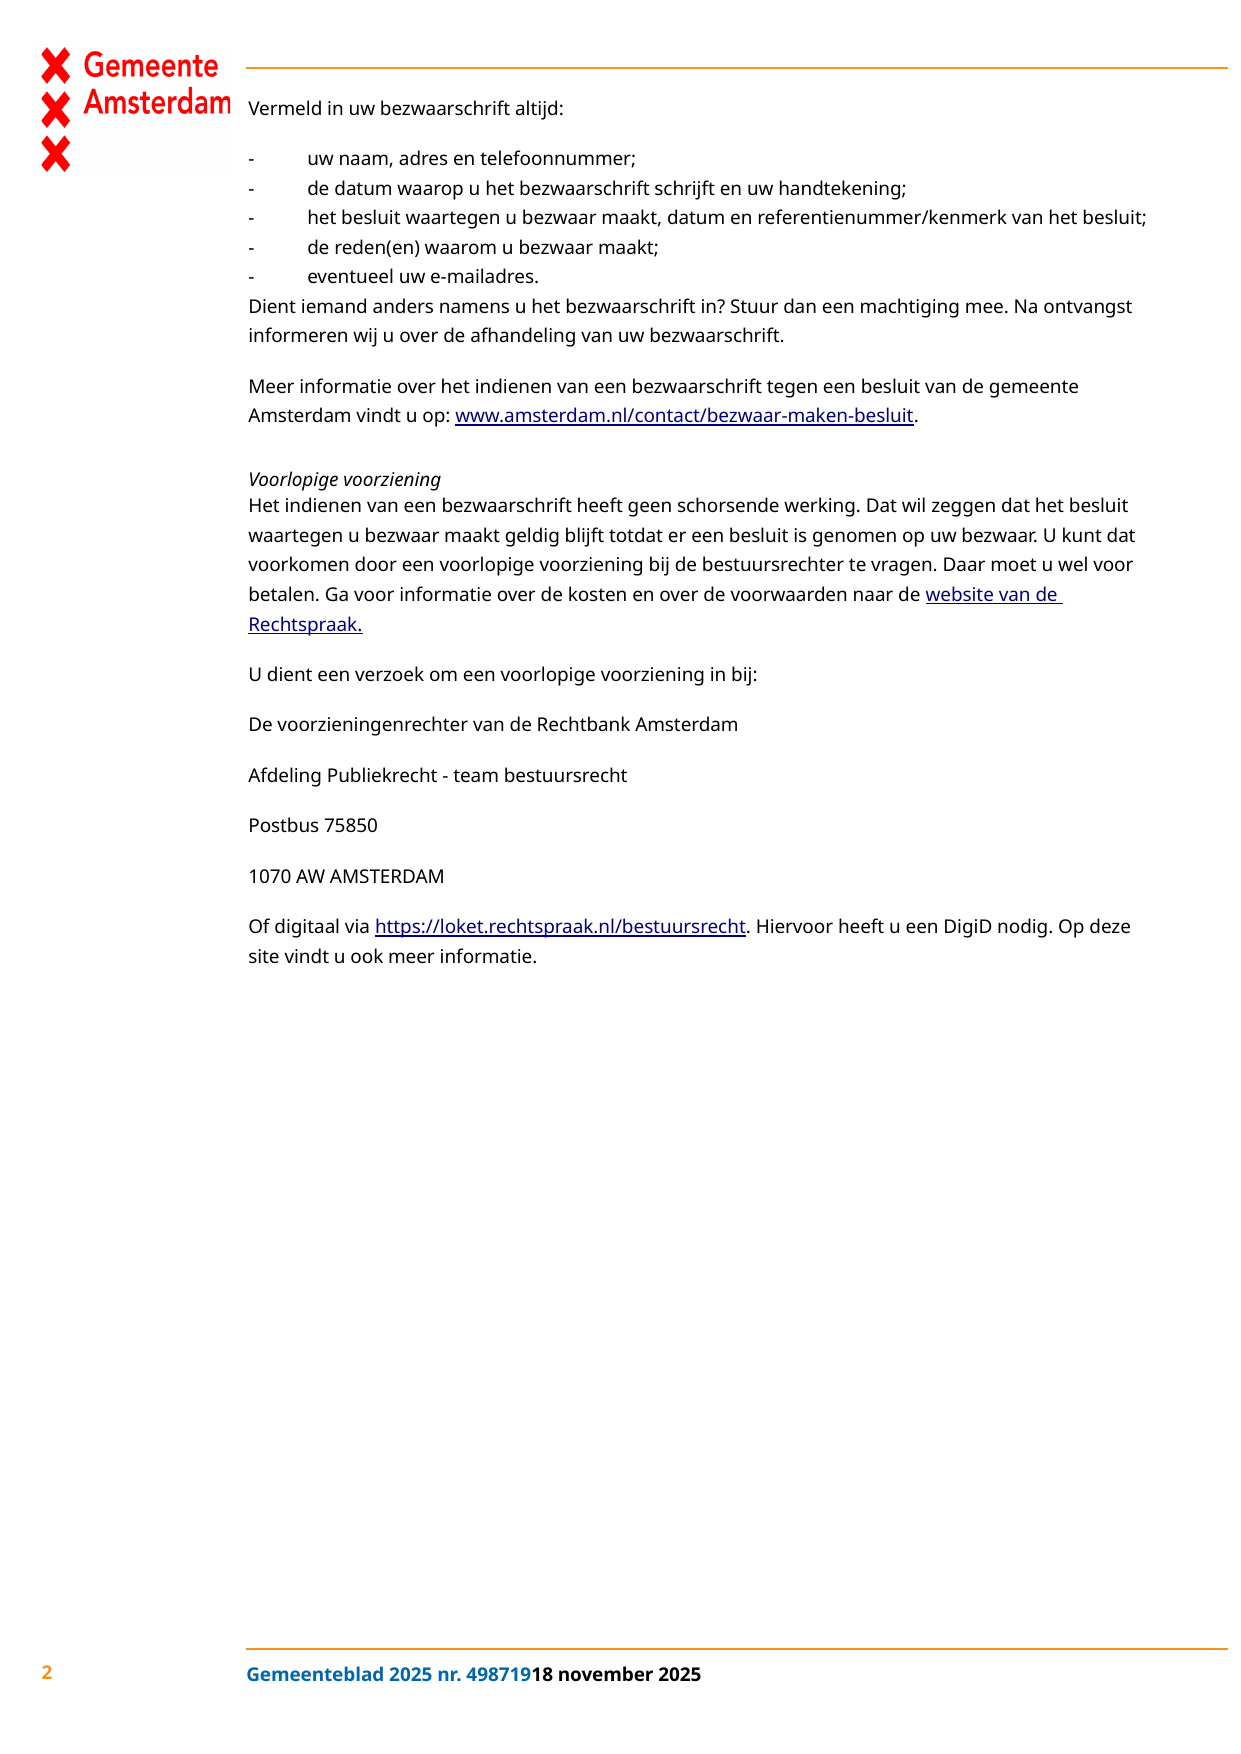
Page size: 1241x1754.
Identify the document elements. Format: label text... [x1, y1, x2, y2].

text Dient iemand anders namens u het bezwaarschrift in? Stuur dan een machtiging mee. Na ontvangst informeren wij u over de afhandeling van uw bezwaarschrift. [248, 293, 1152, 348]
text U dient een verzoek om een voorlopige voorziening in bij: [248, 661, 1152, 687]
text Of digitaal via https://loket.rechtspraak.nl/bestuursrecht. Hiervoor heeft u een DigiD nodig. Op deze site vindt u ook meer informatie. [248, 913, 1152, 968]
text Afdeling Publiekrecht - team bestuursrecht [248, 762, 1152, 788]
text Postbus 75850 [248, 812, 1152, 838]
text 1070 AW AMSTERDAM [248, 863, 1152, 888]
list het besluit waartegen u bezwaar maakt, datum en referentienummer/kenmerk van het besluit; [248, 204, 1152, 230]
text De voorzieningenrechter van de Rechtbank Amsterdam [248, 712, 1152, 737]
list de datum waarop u het bezwaarschrift schrijft en uw handtekening; [248, 175, 1152, 201]
text Het indienen van een bezwaarschrift heeft geen schorsende werking. Dat wil zeggen dat het besluit waartegen u bezwaar maakt geldig blijft totdat er een besluit is genomen op uw bezwaar. U kunt dat voorkomen door een voorlopige voorziening bij de bestuursrechter te vragen. Daar moet u wel voor betalen. Ga voor informatie over de kosten en over de voorwaarden naar de website van de Rechtspraak. [248, 492, 1152, 636]
list uw naam, adres en telefoonnummer; [248, 145, 1152, 171]
list eventueel uw e-mailadres. [248, 263, 1152, 289]
text Vermeld in uw bezwaarschrift altijd: [248, 95, 1152, 121]
picture [41, 47, 231, 172]
list de reden(en) waarom u bezwaar maakt; [248, 234, 1152, 260]
text Meer informatie over het indienen van een bezwaarschrift tegen een besluit van de gemeente Amsterdam vindt u op: www.amsterdam.nl/contact/bezwaar-maken-besluit. [248, 373, 1152, 428]
text Voorlopige voorziening [248, 467, 1152, 492]
